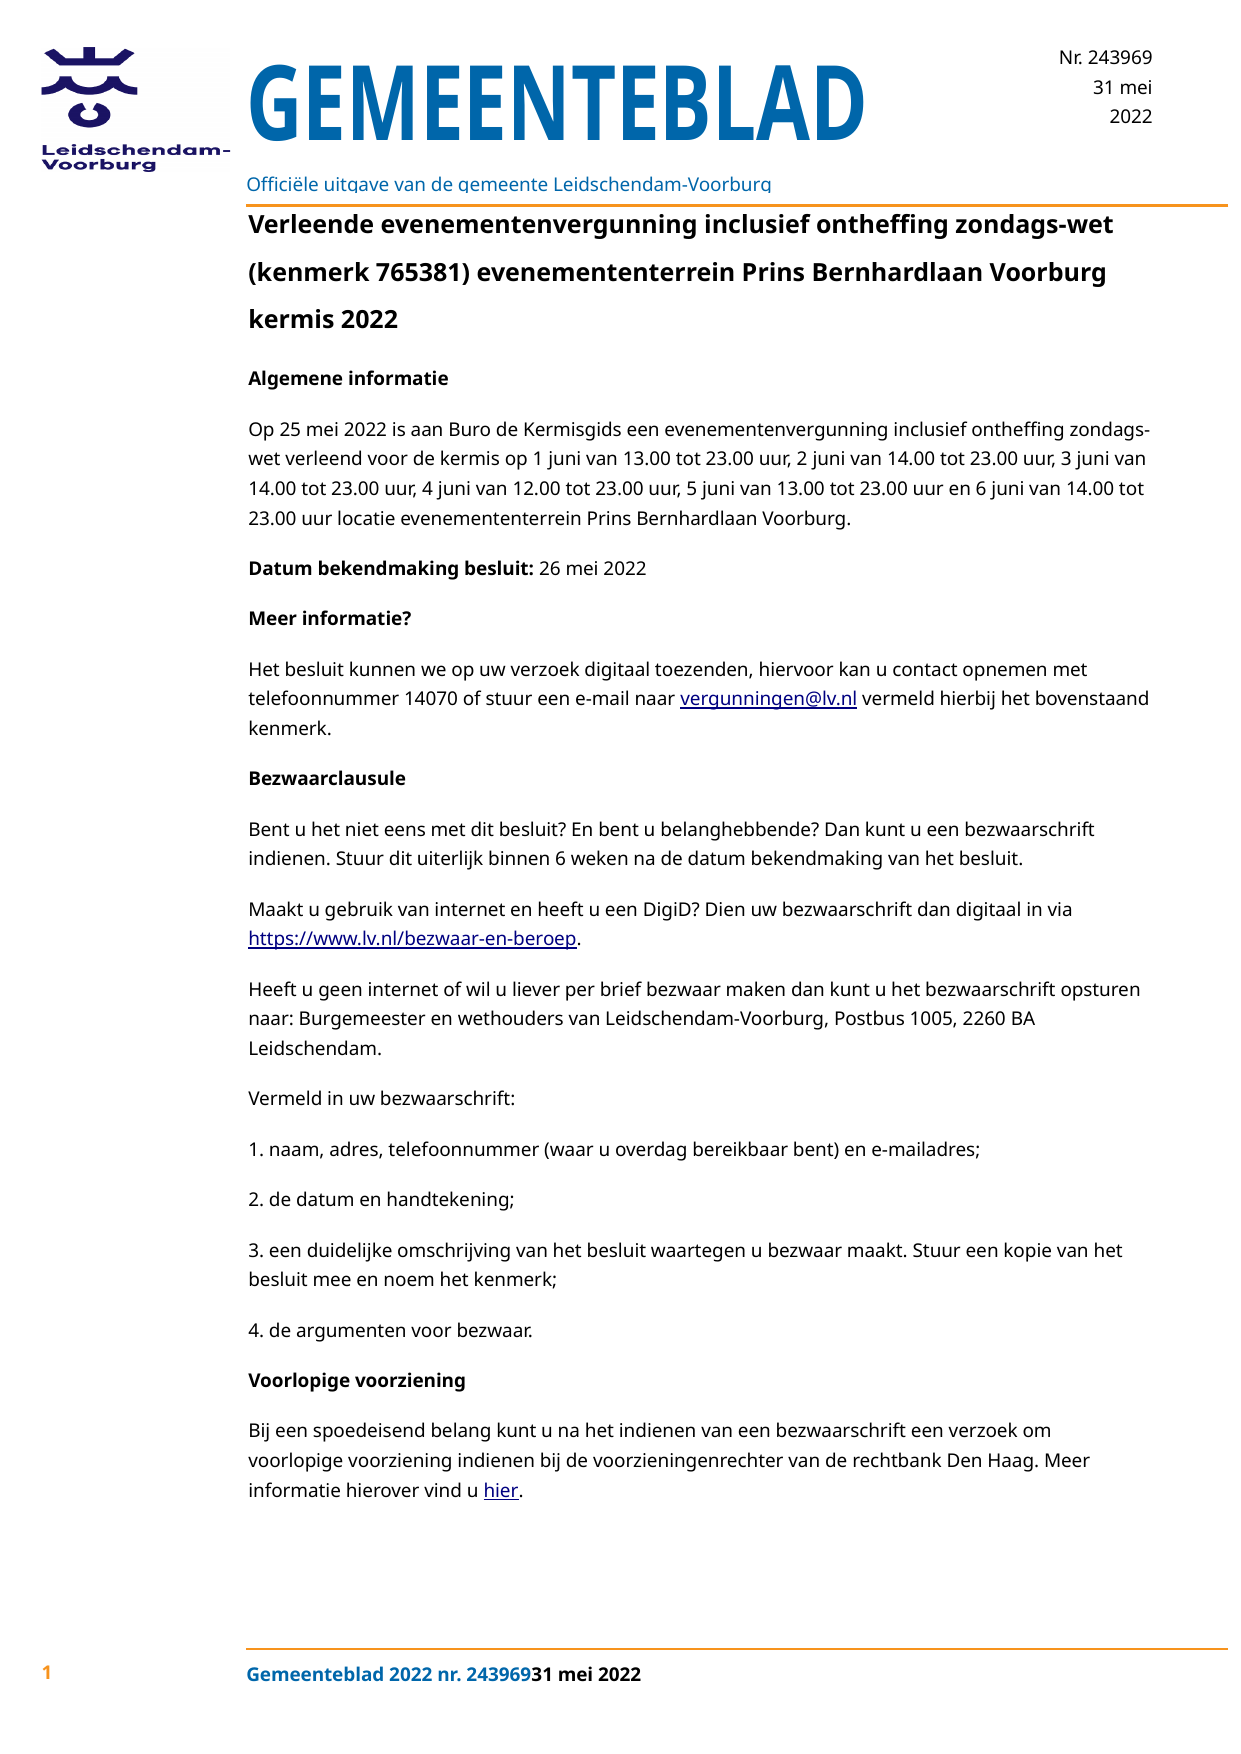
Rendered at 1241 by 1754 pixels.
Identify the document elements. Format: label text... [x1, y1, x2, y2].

text 4. de argumenten voor bezwaar. [248, 1317, 1152, 1342]
picture [41, 47, 231, 172]
text Vermeld in uw bezwaarschrift: [248, 1086, 1152, 1111]
text Het besluit kunnen we op uw verzoek digitaal toezenden, hiervoor kan u contact opnemen met telefoonnummer 14070 of stuur een e-mail naar vergunningen@lv.nl vermeld hierbij het bovenstaand kenmerk. [248, 656, 1152, 741]
text Bezwaarclausule [248, 766, 1152, 791]
text Bent u het niet eens met dit besluit? En bent u belanghebbende? Dan kunt u een bezwaarschrift indienen. Stuur dit uiterlijk binnen 6 weken na de datum bekendmaking van het besluit. [248, 816, 1152, 871]
text Maakt u gebruik van internet en heeft u een DigiD? Dien uw bezwaarschrift dan digitaal in via https://www.lv.nl/bezwaar-en-beroep. [248, 896, 1152, 951]
text Meer informatie? [248, 606, 1152, 631]
text Datum bekendmaking besluit: 26 mei 2022 [248, 555, 1152, 581]
text 1. naam, adres, telefoonnummer (waar u overdag bereikbaar bent) en e-mailadres; [248, 1136, 1152, 1162]
text Op 25 mei 2022 is aan Buro de Kermisgids een evenementenvergunning inclusief ontheffing zondags-wet verleend voor de kermis op 1 juni van 13.00 tot 23.00 uur, 2 juni van 14.00 tot 23.00 uur, 3 juni van 14.00 tot 23.00 uur, 4 juni van 12.00 tot 23.00 uur, 5 juni van 13.00 tot 23.00 uur en 6 juni van 14.00 tot 23.00 uur locatie evenemententerrein Prins Bernhardlaan Voorburg. [248, 416, 1152, 530]
text Heeft u geen internet of wil u liever per brief bezwaar maken dan kunt u het bezwaarschrift opsturen naar: Burgemeester en wethouders van Leidschendam-Voorburg, Postbus 1005, 2260 BA Leidschendam. [248, 976, 1152, 1061]
text Voorlopige voorziening [248, 1367, 1152, 1393]
text Algemene informatie [248, 366, 1152, 391]
text 2. de datum en handtekening; [248, 1186, 1152, 1212]
text Verleende evenementenvergunning inclusief ontheffing zondags-wet (kenmerk 765381) evenemententerrein Prins Bernhardlaan Voorburg kermis 2022 [248, 207, 1152, 336]
text Bij een spoedeisend belang kunt u na het indienen van een bezwaarschrift een verzoek om voorlopige voorziening indienen bij de voorzieningenrechter van de rechtbank Den Haag. Meer informatie hierover vind u hier. [248, 1418, 1152, 1502]
text 3. een duidelijke omschrijving van het besluit waartegen u bezwaar maakt. Stuur een kopie van het besluit mee en noem het kenmerk; [248, 1237, 1152, 1292]
